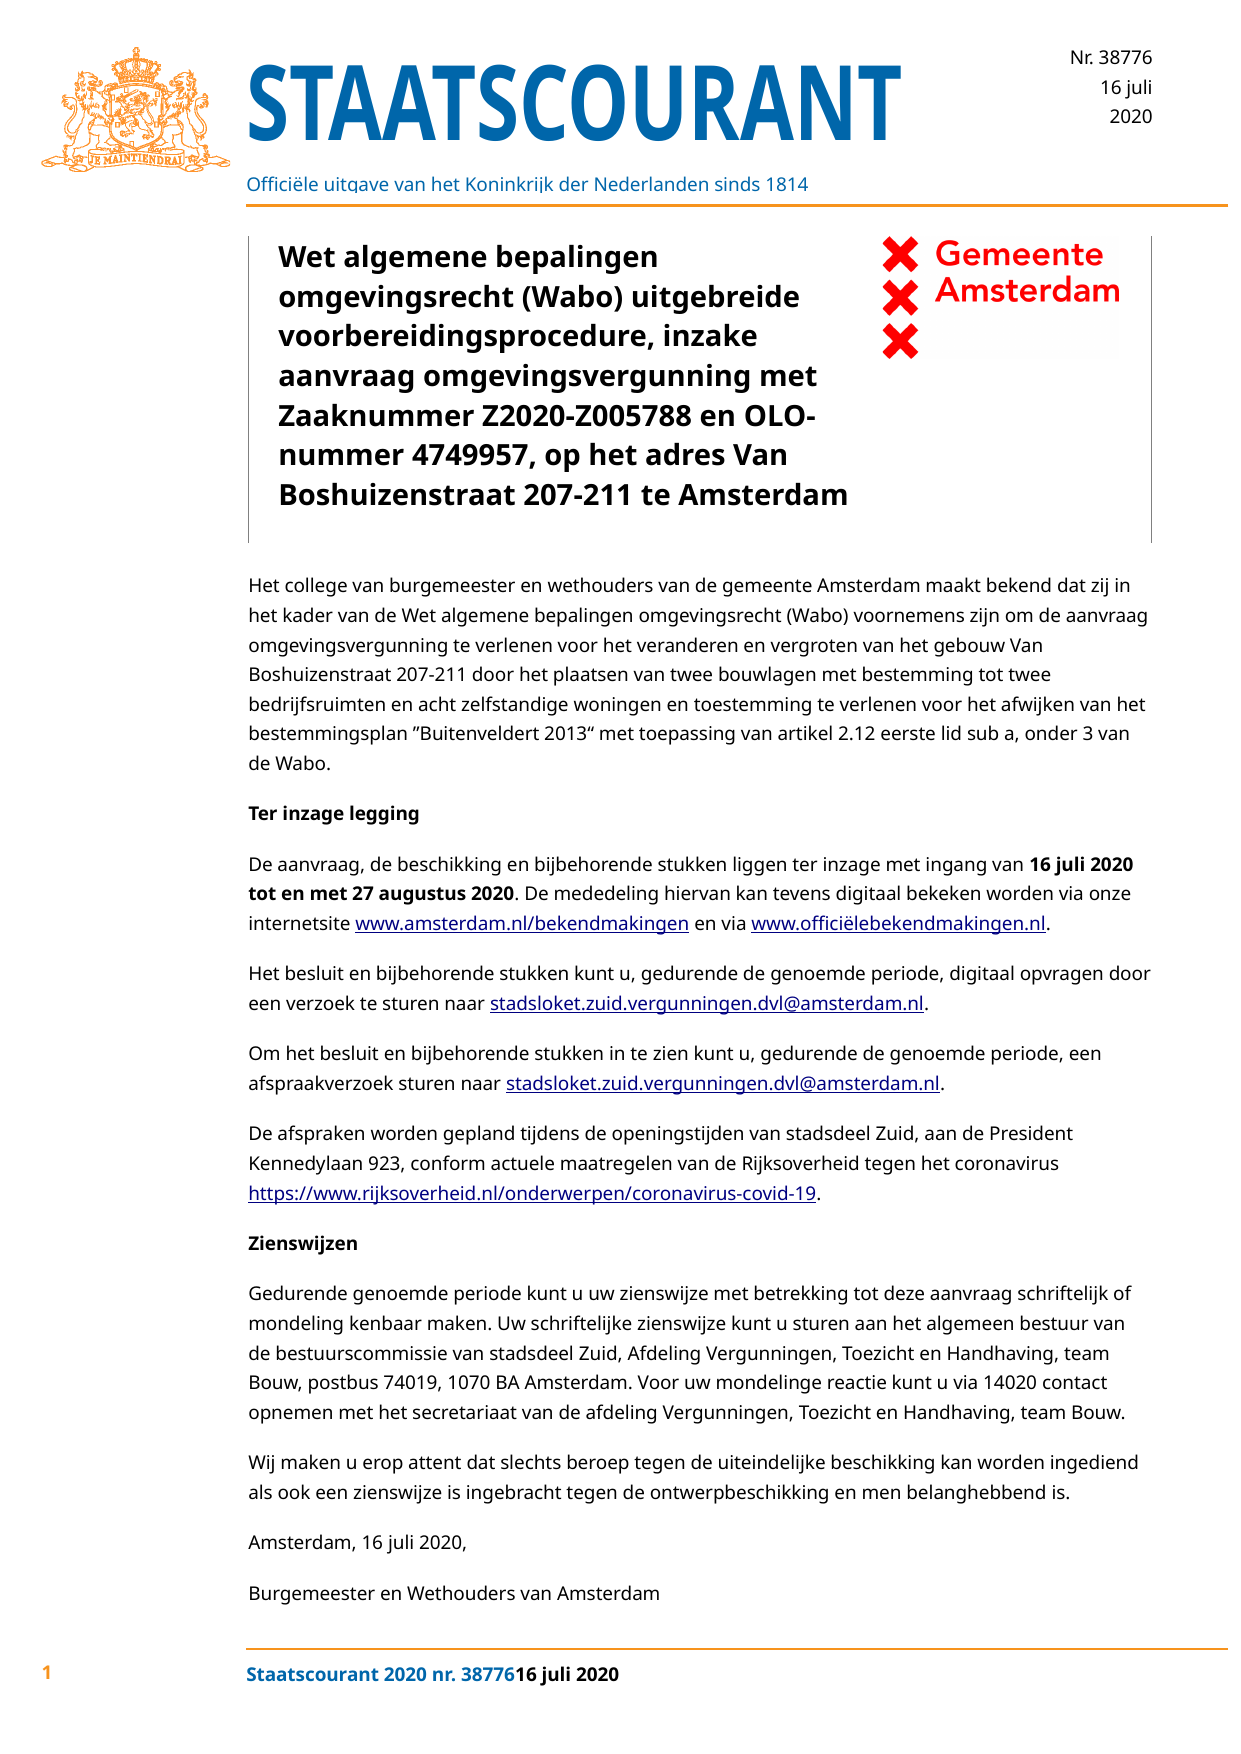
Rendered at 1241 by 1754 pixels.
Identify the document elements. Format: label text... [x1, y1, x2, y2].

text Ter inzage legging [248, 801, 1152, 826]
picture [41, 47, 231, 172]
table_header Wet algemene bepalingen omgevingsrecht (Wabo) uitgebreide voorbereidingsprocedure, inzake aanvraag omgevingsvergunning met Zaaknummer Z2020-Z005788 en OLO-nummer 4749957, op het adres Van Boshuizenstraat 207-211 te Amsterdam [249, 236, 850, 543]
text Amsterdam, 16 juli 2020, [248, 1529, 1152, 1555]
text Zienswijzen [248, 1230, 1152, 1256]
text Het college van burgemeester en wethouders van de gemeente Amsterdam maakt bekend dat zij in het kader van de Wet algemene bepalingen omgevingsrecht (Wabo) voornemens zijn om de aanvraag omgevingsvergunning te verlenen voor het veranderen en vergroten van het gebouw Van Boshuizenstraat 207-211 door het plaatsen van twee bouwlagen met bestemming tot twee bedrijfsruimten en acht zelfstandige woningen en toestemming te verlenen voor het afwijken van het bestemmingsplan ”Buitenveldert 2013“ met toepassing van artikel 2.12 eerste lid sub a, onder 3 van de Wabo. [248, 573, 1152, 776]
picture [882, 236, 1119, 359]
text Om het besluit en bijbehorende stukken in te zien kunt u, gedurende de genoemde periode, een afspraakverzoek sturen naar stadsloket.zuid.vergunningen.dvl@amsterdam.nl. [248, 1041, 1152, 1096]
table_header [850, 236, 1151, 543]
text De aanvraag, de beschikking en bijbehorende stukken liggen ter inzage met ingang van 16 juli 2020 tot en met 27 augustus 2020. De mededeling hiervan kan tevens digitaal bekeken worden via onze internetsite www.amsterdam.nl/bekendmakingen en via www.officiëlebekendmakingen.nl. [248, 851, 1152, 936]
text Gedurende genoemde periode kunt u uw zienswijze met betrekking tot deze aanvraag schriftelijk of mondeling kenbaar maken. Uw schriftelijke zienswijze kunt u sturen aan het algemeen bestuur van de bestuurscommissie van stadsdeel Zuid, Afdeling Vergunningen, Toezicht en Handhaving, team Bouw, postbus 74019, 1070 BA Amsterdam. Voor uw mondelinge reactie kunt u via 14020 contact opnemen met het secretariaat van de afdeling Vergunningen, Toezicht en Handhaving, team Bouw. [248, 1281, 1152, 1425]
text Wij maken u erop attent dat slechts beroep tegen de uiteindelijke beschikking kan worden ingediend als ook een zienswijze is ingebracht tegen de ontwerpbeschikking en men belanghebbend is. [248, 1449, 1152, 1505]
text De afspraken worden gepland tijdens de openingstijden van stadsdeel Zuid, aan de President Kennedylaan 923, conform actuele maatregelen van de Rijksoverheid tegen het coronavirus https://www.rijksoverheid.nl/onderwerpen/coronavirus-covid-19. [248, 1121, 1152, 1206]
text Het besluit en bijbehorende stukken kunt u, gedurende de genoemde periode, digitaal opvragen door een verzoek te sturen naar stadsloket.zuid.vergunningen.dvl@amsterdam.nl. [248, 961, 1152, 1016]
text Burgemeester en Wethouders van Amsterdam [248, 1580, 1152, 1606]
